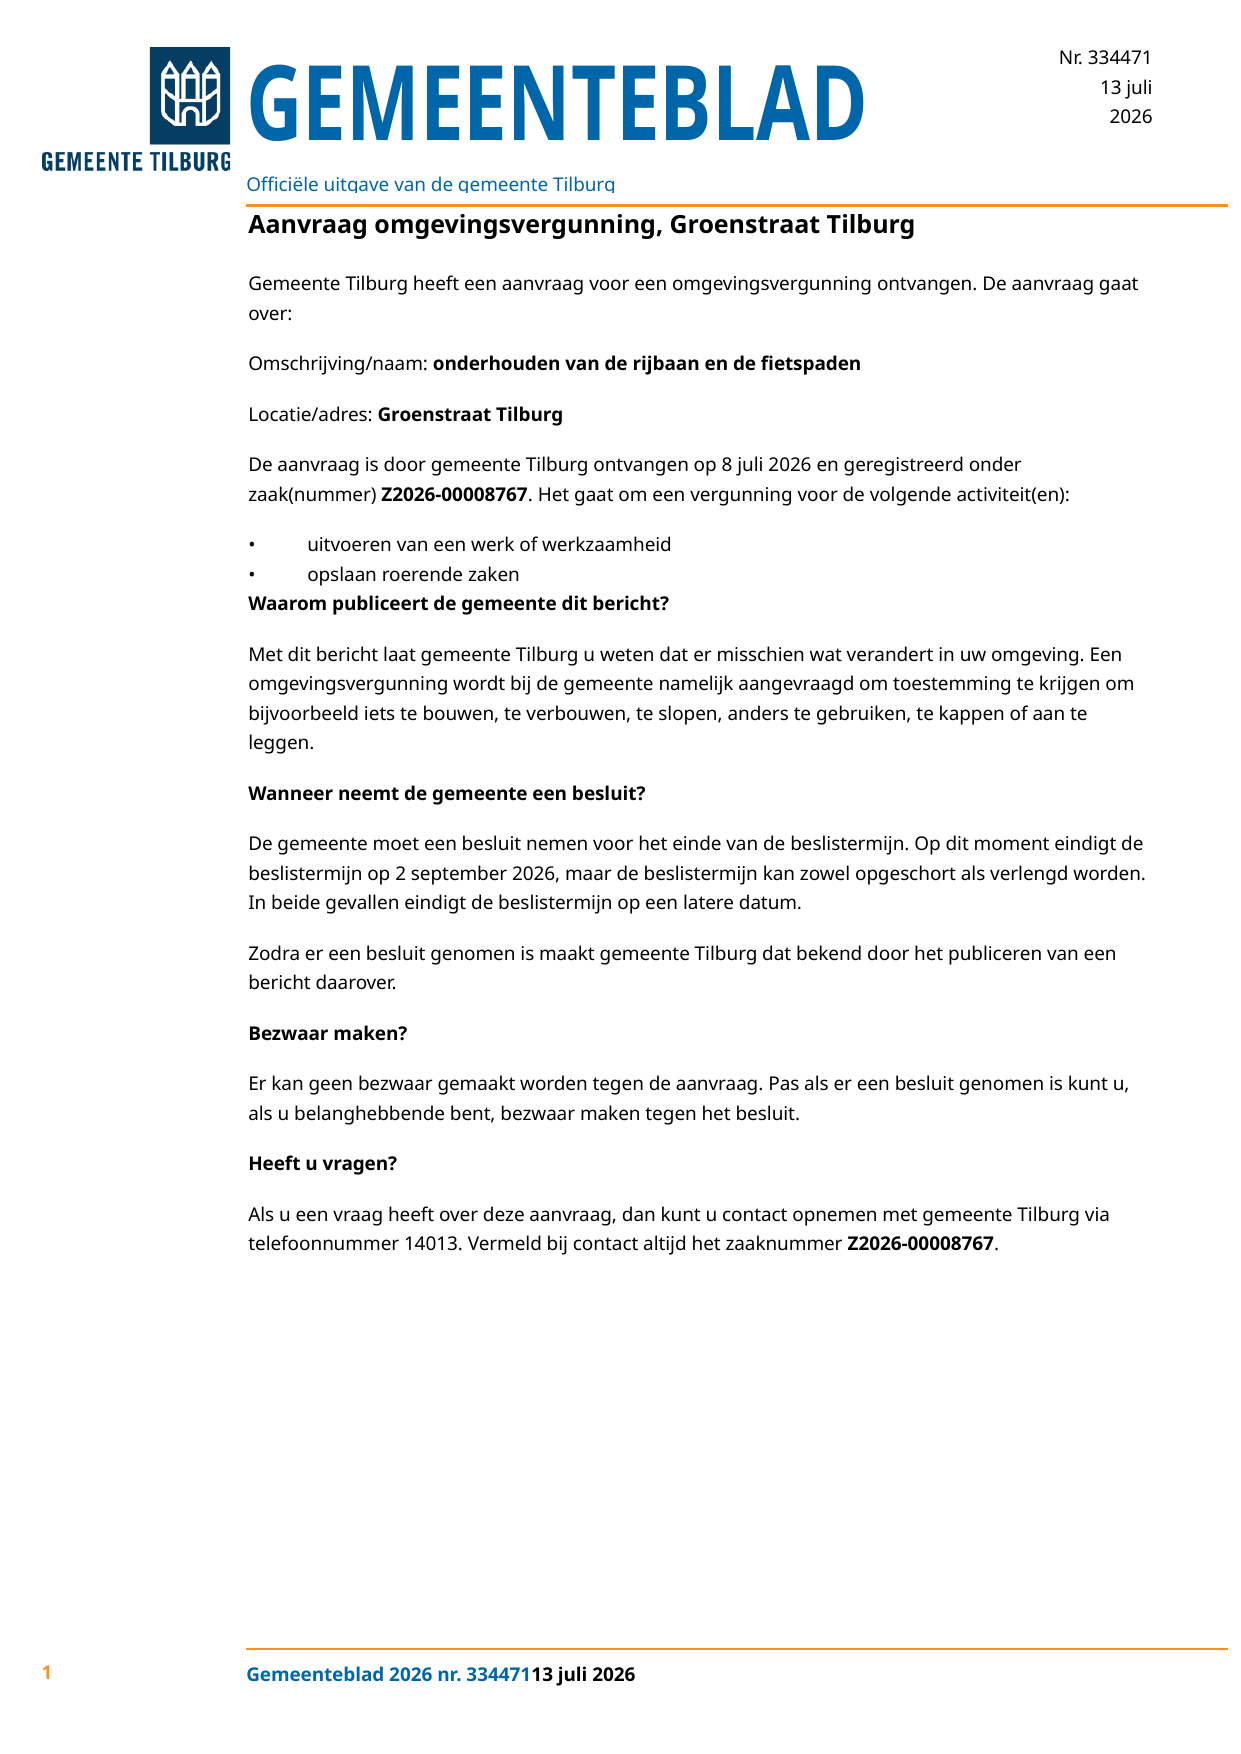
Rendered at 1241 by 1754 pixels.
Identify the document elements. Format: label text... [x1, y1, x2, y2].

text Omschrijving/naam: onderhouden van de rijbaan en de fietspaden [248, 350, 1152, 376]
picture [41, 47, 231, 172]
text Als u een vraag heeft over deze aanvraag, dan kunt u contact opnemen met gemeente Tilburg via telefoonnummer 14013. Vermeld bij contact altijd het zaaknummer Z2026-00008767. [248, 1201, 1152, 1256]
list uitvoeren van een werk of werkzaamheid [248, 531, 1152, 557]
text Bezwaar maken? [248, 1020, 1152, 1046]
text Wanneer neemt de gemeente een besluit? [248, 780, 1152, 806]
text Er kan geen bezwaar gemaakt worden tegen de aanvraag. Pas als er een besluit genomen is kunt u, als u belanghebbende bent, bezwaar maken tegen het besluit. [248, 1070, 1152, 1126]
text De gemeente moet een besluit nemen voor het einde van de beslistermijn. Op dit moment eindigt de beslistermijn op 2 september 2026, maar de beslistermijn kan zowel opgeschort als verlengd worden. In beide gevallen eindigt de beslistermijn op een latere datum. [248, 830, 1152, 915]
text Aanvraag omgevingsvergunning, Groenstraat Tilburg [248, 207, 1152, 241]
text Waarom publiceert de gemeente dit bericht? [248, 590, 1152, 616]
text Locatie/adres: Groenstraat Tilburg [248, 401, 1152, 426]
list opslaan roerende zaken [248, 561, 1152, 586]
text Gemeente Tilburg heeft een aanvraag voor een omgevingsvergunning ontvangen. De aanvraag gaat over: [248, 270, 1152, 326]
text De aanvraag is door gemeente Tilburg ontvangen op 8 juli 2026 en geregistreerd onder zaak(nummer) Z2026-00008767. Het gaat om een vergunning voor de volgende activiteit(en): [248, 451, 1152, 506]
text Zodra er een besluit genomen is maakt gemeente Tilburg dat bekend door het publiceren van een bericht daarover. [248, 940, 1152, 995]
text Heeft u vragen? [248, 1150, 1152, 1176]
text Met dit bericht laat gemeente Tilburg u weten dat er misschien wat verandert in uw omgeving. Een omgevingsvergunning wordt bij de gemeente namelijk aangevraagd om toestemming te krijgen om bijvoorbeeld iets te bouwen, te verbouwen, te slopen, anders te gebruiken, te kappen of aan te leggen. [248, 641, 1152, 755]
